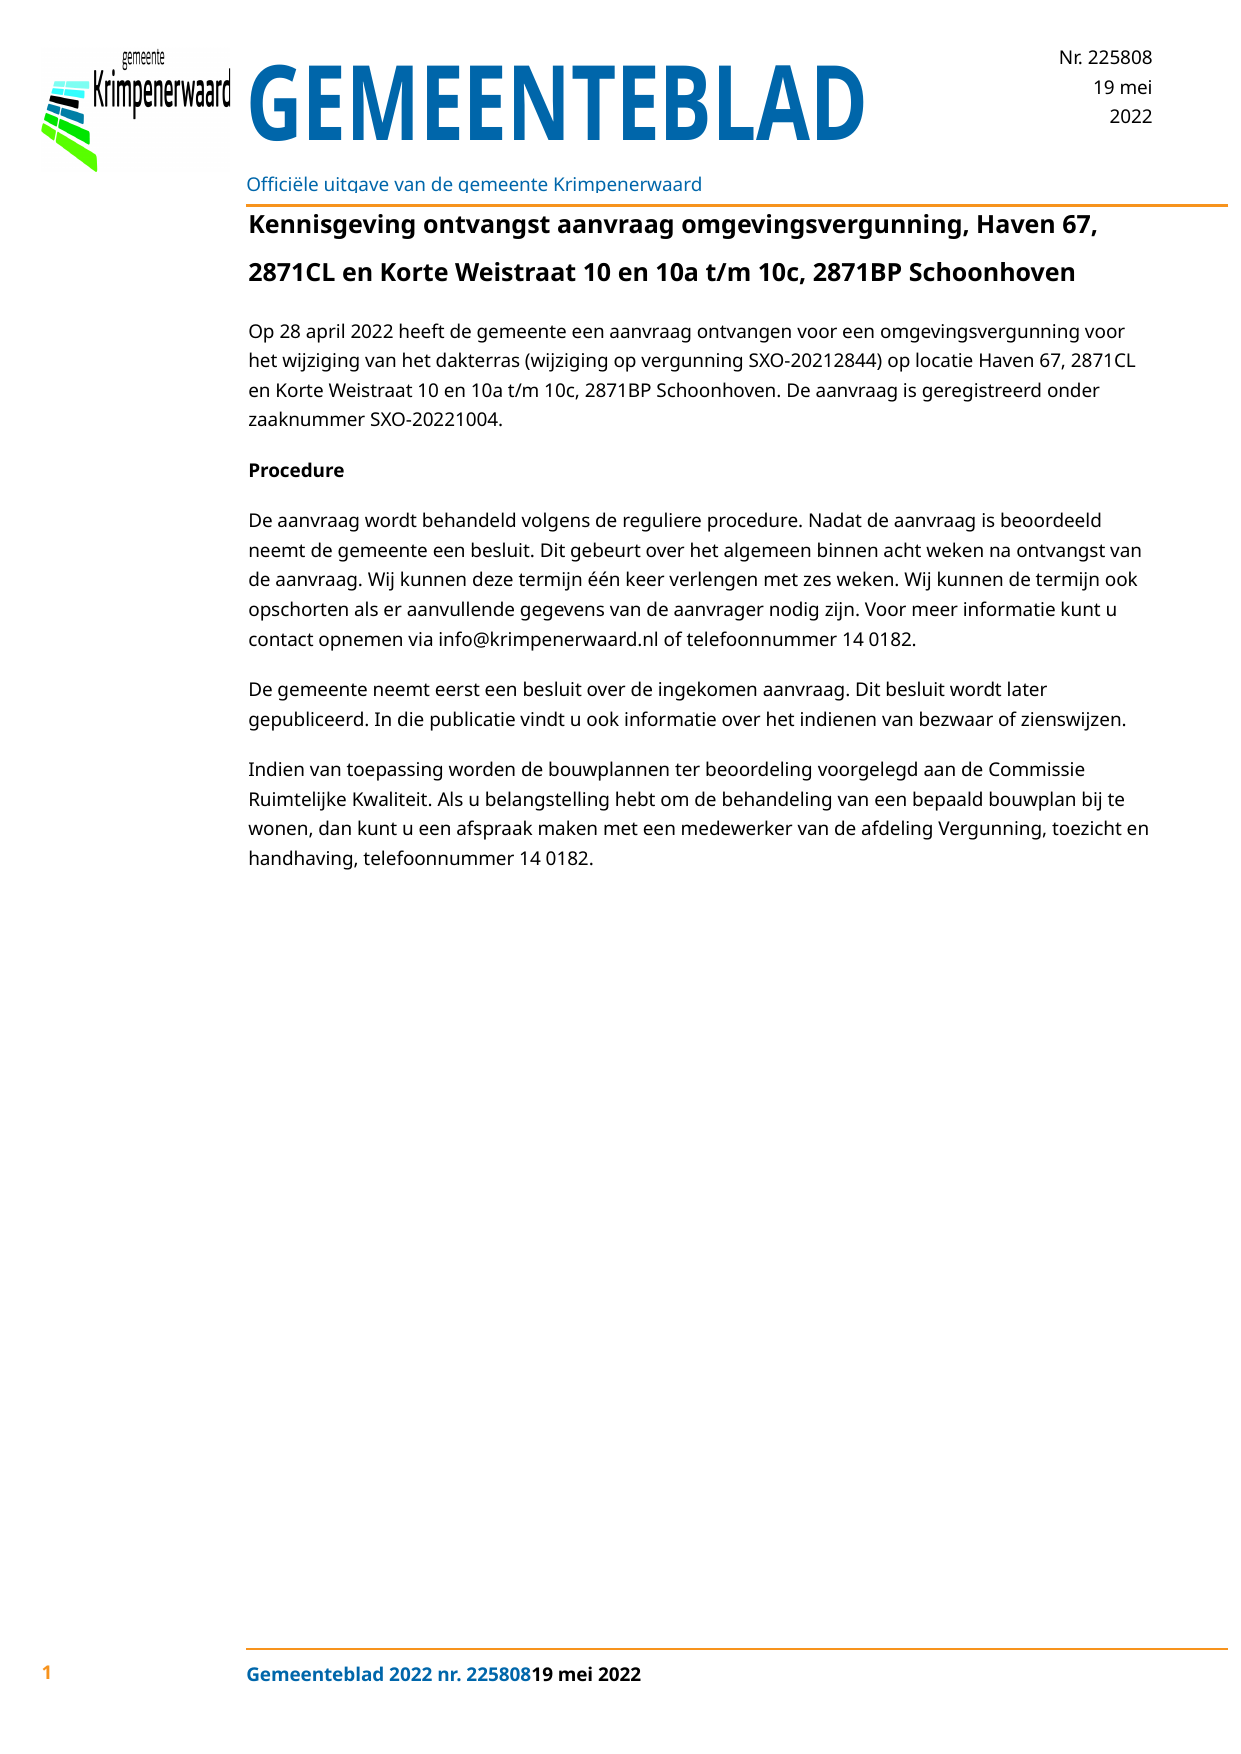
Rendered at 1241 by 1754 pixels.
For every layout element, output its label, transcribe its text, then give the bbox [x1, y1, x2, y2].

picture [41, 47, 231, 172]
text Op 28 april 2022 heeft de gemeente een aanvraag ontvangen voor een omgevingsvergunning voor het wijziging van het dakterras (wijziging op vergunning SXO-20212844) op locatie Haven 67, 2871CL en Korte Weistraat 10 en 10a t/m 10c, 2871BP Schoonhoven. De aanvraag is geregistreerd onder zaaknummer SXO-20221004. [248, 318, 1152, 432]
text Kennisgeving ontvangst aanvraag omgevingsvergunning, Haven 67, 2871CL en Korte Weistraat 10 en 10a t/m 10c, 2871BP Schoonhoven [248, 207, 1152, 288]
text De gemeente neemt eerst een besluit over de ingekomen aanvraag. Dit besluit wordt later gepubliceerd. In die publicatie vindt u ook informatie over het indienen van bezwaar of zienswijzen. [248, 676, 1152, 732]
text Indien van toepassing worden de bouwplannen ter beoordeling voorgelegd aan de Commissie Ruimtelijke Kwaliteit. Als u belangstelling hebt om de behandeling van een bepaald bouwplan bij te wonen, dan kunt u een afspraak maken met een medewerker van de afdeling Vergunning, toezicht en handhaving, telefoonnummer 14 0182. [248, 756, 1152, 871]
text Procedure [248, 457, 1152, 483]
text De aanvraag wordt behandeld volgens de reguliere procedure. Nadat de aanvraag is beoordeeld neemt de gemeente een besluit. Dit gebeurt over het algemeen binnen acht weken na ontvangst van de aanvraag. Wij kunnen deze termijn één keer verlengen met zes weken. Wij kunnen de termijn ook opschorten als er aanvullende gegevens van de aanvrager nodig zijn. Voor meer informatie kunt u contact opnemen via info@krimpenerwaard.nl of telefoonnummer 14 0182. [248, 507, 1152, 652]
